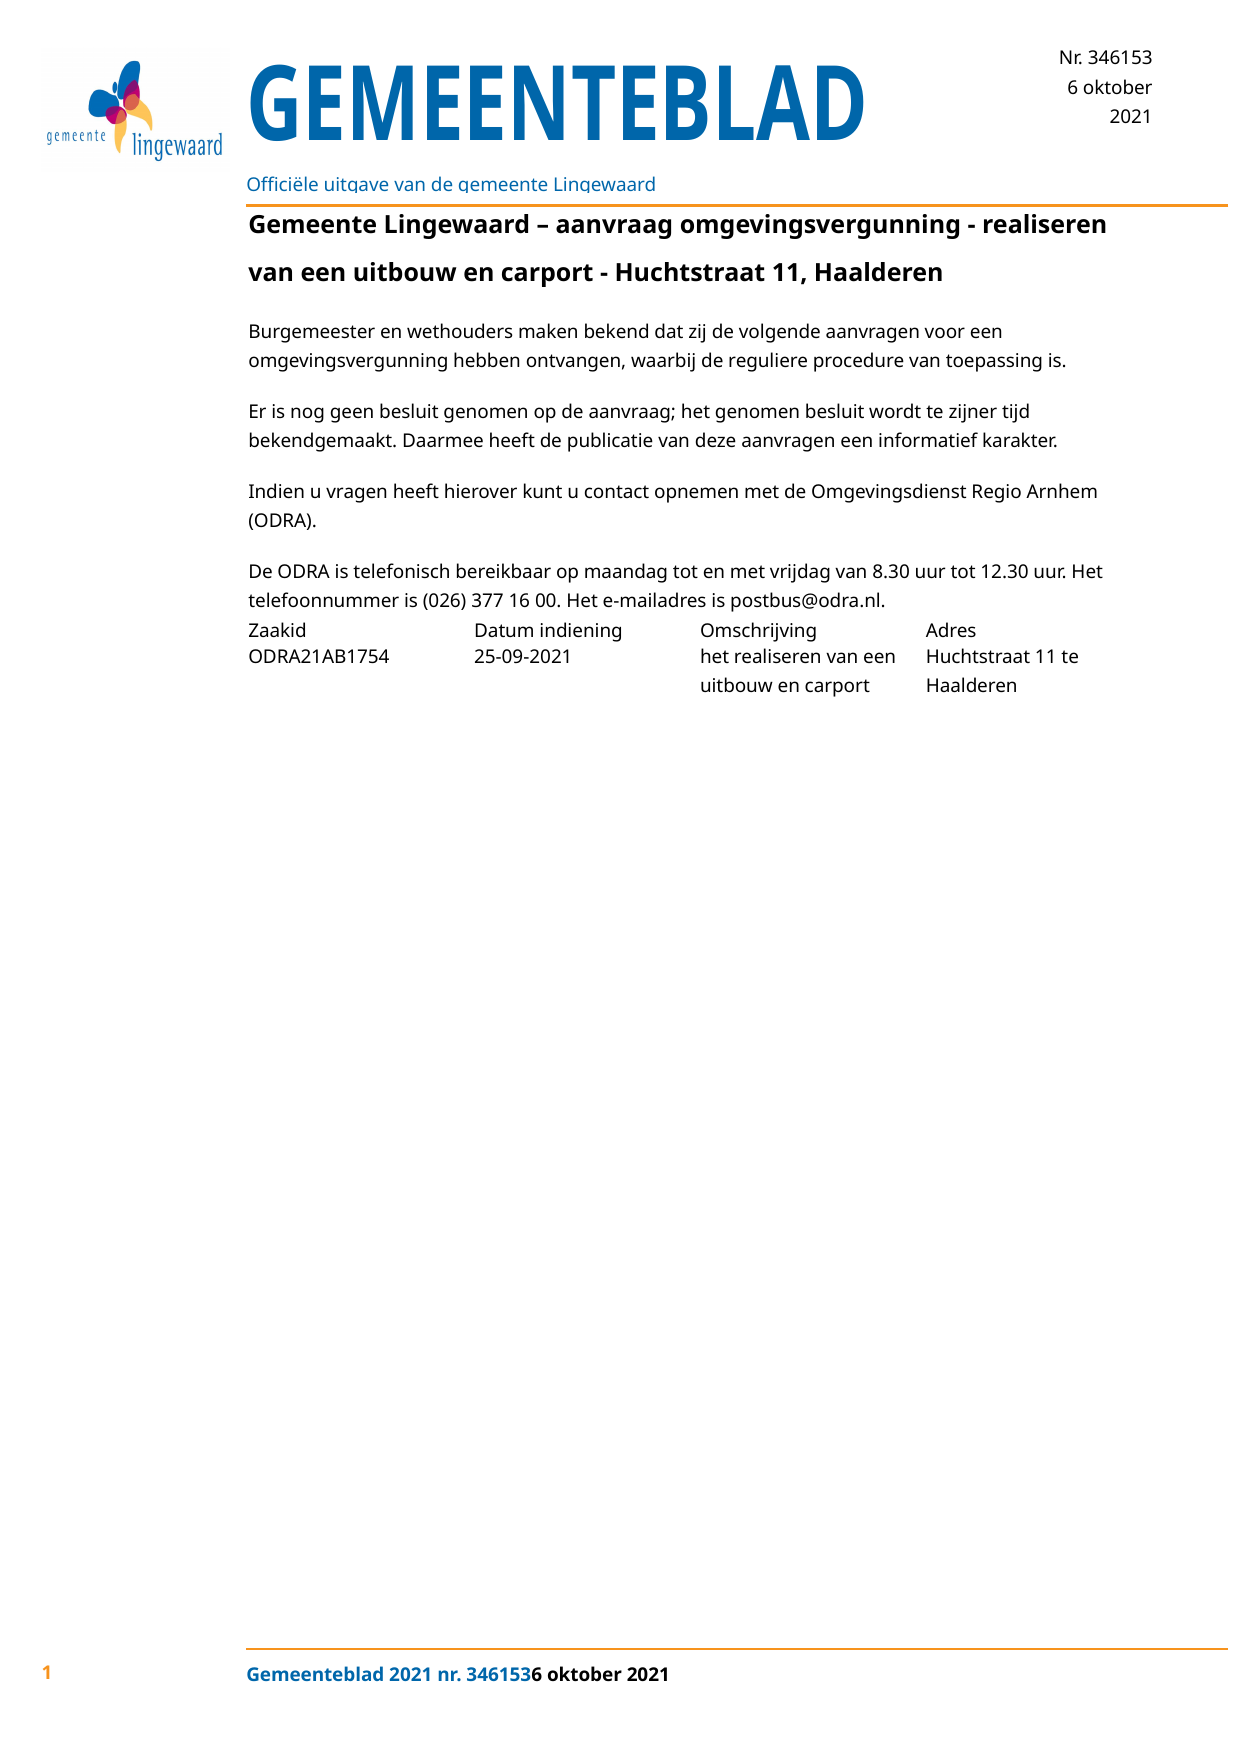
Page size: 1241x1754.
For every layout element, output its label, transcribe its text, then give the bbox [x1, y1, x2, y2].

table_cell het realiseren van een uitbouw en carport [700, 643, 926, 698]
table_header Adres [926, 617, 1152, 643]
text Burgemeester en wethouders maken bekend dat zij de volgende aanvragen voor een omgevingsvergunning hebben ontvangen, waarbij de reguliere procedure van toepassing is. [248, 318, 1152, 373]
table_header Datum indiening [474, 617, 700, 643]
table_cell Huchtstraat 11 te Haalderen [926, 643, 1152, 698]
table_header Zaakid [248, 617, 474, 643]
picture [41, 47, 231, 172]
table_cell 25-09-2021 [474, 643, 700, 698]
text Er is nog geen besluit genomen op de aanvraag; het genomen besluit wordt te zijner tijd bekendgemaakt. Daarmee heeft de publicatie van deze aanvragen een informatief karakter. [248, 398, 1152, 453]
text De ODRA is telefonisch bereikbaar op maandag tot en met vrijdag van 8.30 uur tot 12.30 uur. Het telefoonnummer is (026) 377 16 00. Het e-mailadres is postbus@odra.nl. [248, 558, 1152, 613]
text Gemeente Lingewaard – aanvraag omgevingsvergunning - realiseren van een uitbouw en carport - Huchtstraat 11, Haalderen [248, 207, 1152, 288]
table_header Omschrijving [700, 617, 926, 643]
text Indien u vragen heeft hierover kunt u contact opnemen met de Omgevingsdienst Regio Arnhem (ODRA). [248, 478, 1152, 533]
table_cell ODRA21AB1754 [248, 643, 474, 698]
